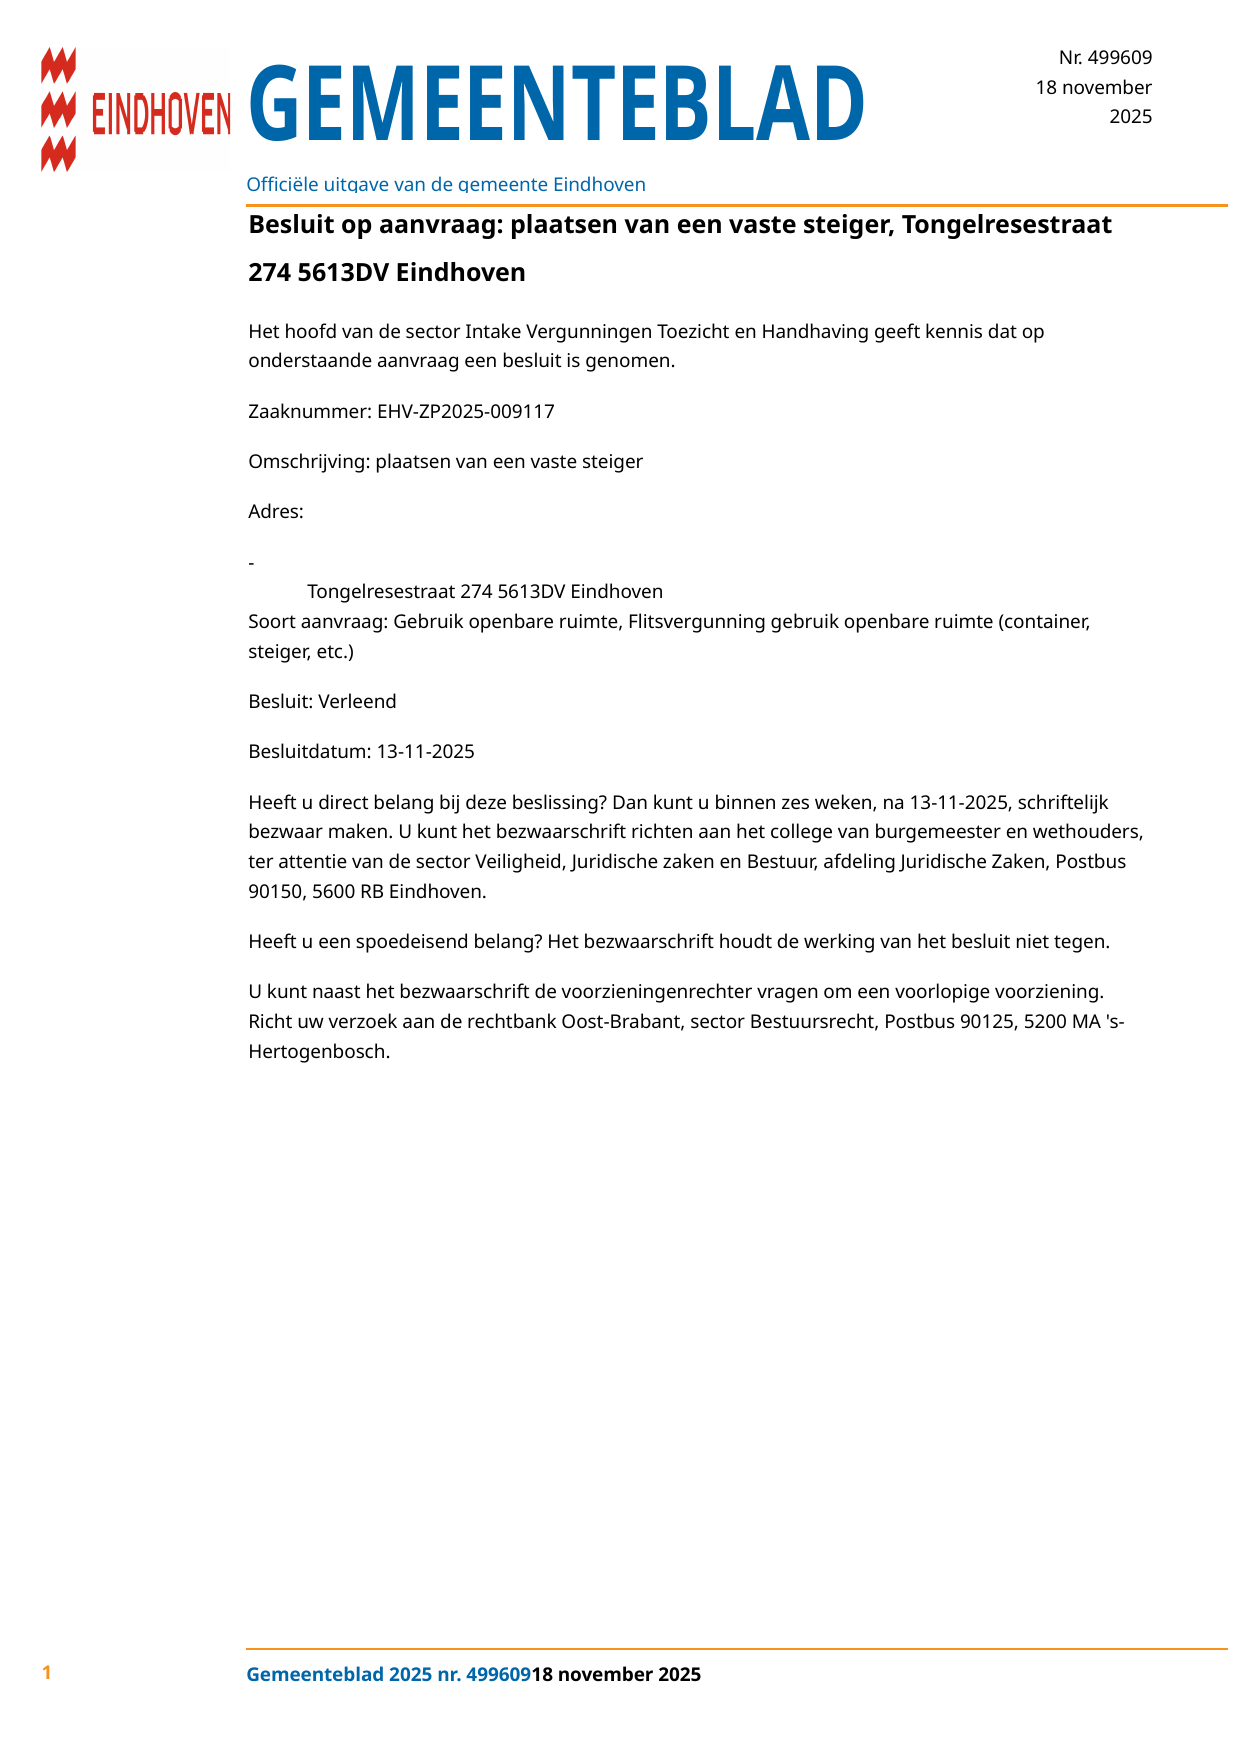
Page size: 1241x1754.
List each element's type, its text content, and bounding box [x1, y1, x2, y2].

text Besluit op aanvraag: plaatsen van een vaste steiger, Tongelresestraat 274 5613DV Eindhoven [248, 207, 1152, 288]
text Het hoofd van de sector Intake Vergunningen Toezicht en Handhaving geeft kennis dat op onderstaande aanvraag een besluit is genomen. [248, 318, 1152, 373]
picture [41, 47, 231, 172]
text Heeft u een spoedeisend belang? Het bezwaarschrift houdt de werking van het besluit niet tegen. [248, 928, 1152, 954]
text U kunt naast het bezwaarschrift de voorzieningenrechter vragen om een voorlopige voorziening. Richt uw verzoek aan de rechtbank Oost-Brabant, sector Bestuursrecht, Postbus 90125, 5200 MA 's-Hertogenbosch. [248, 979, 1152, 1064]
text Zaaknummer: EHV-ZP2025-009117 [248, 398, 1152, 424]
list Tongelresestraat 274 5613DV Eindhoven [248, 579, 1152, 604]
text Besluitdatum: 13-11-2025 [248, 739, 1152, 764]
text Adres: [248, 499, 1152, 524]
text Soort aanvraag: Gebruik openbare ruimte, Flitsvergunning gebruik openbare ruimte (container, steiger, etc.) [248, 608, 1152, 664]
text Besluit: Verleend [248, 688, 1152, 714]
text Heeft u direct belang bij deze beslissing? Dan kunt u binnen zes weken, na 13-11-2025, schriftelijk bezwaar maken. U kunt het bezwaarschrift richten aan het college van burgemeester en wethouders, ter attentie van de sector Veiligheid, Juridische zaken en Bestuur, afdeling Juridische Zaken, Postbus 90150, 5600 RB Eindhoven. [248, 789, 1152, 904]
text Omschrijving: plaatsen van een vaste steiger [248, 448, 1152, 474]
